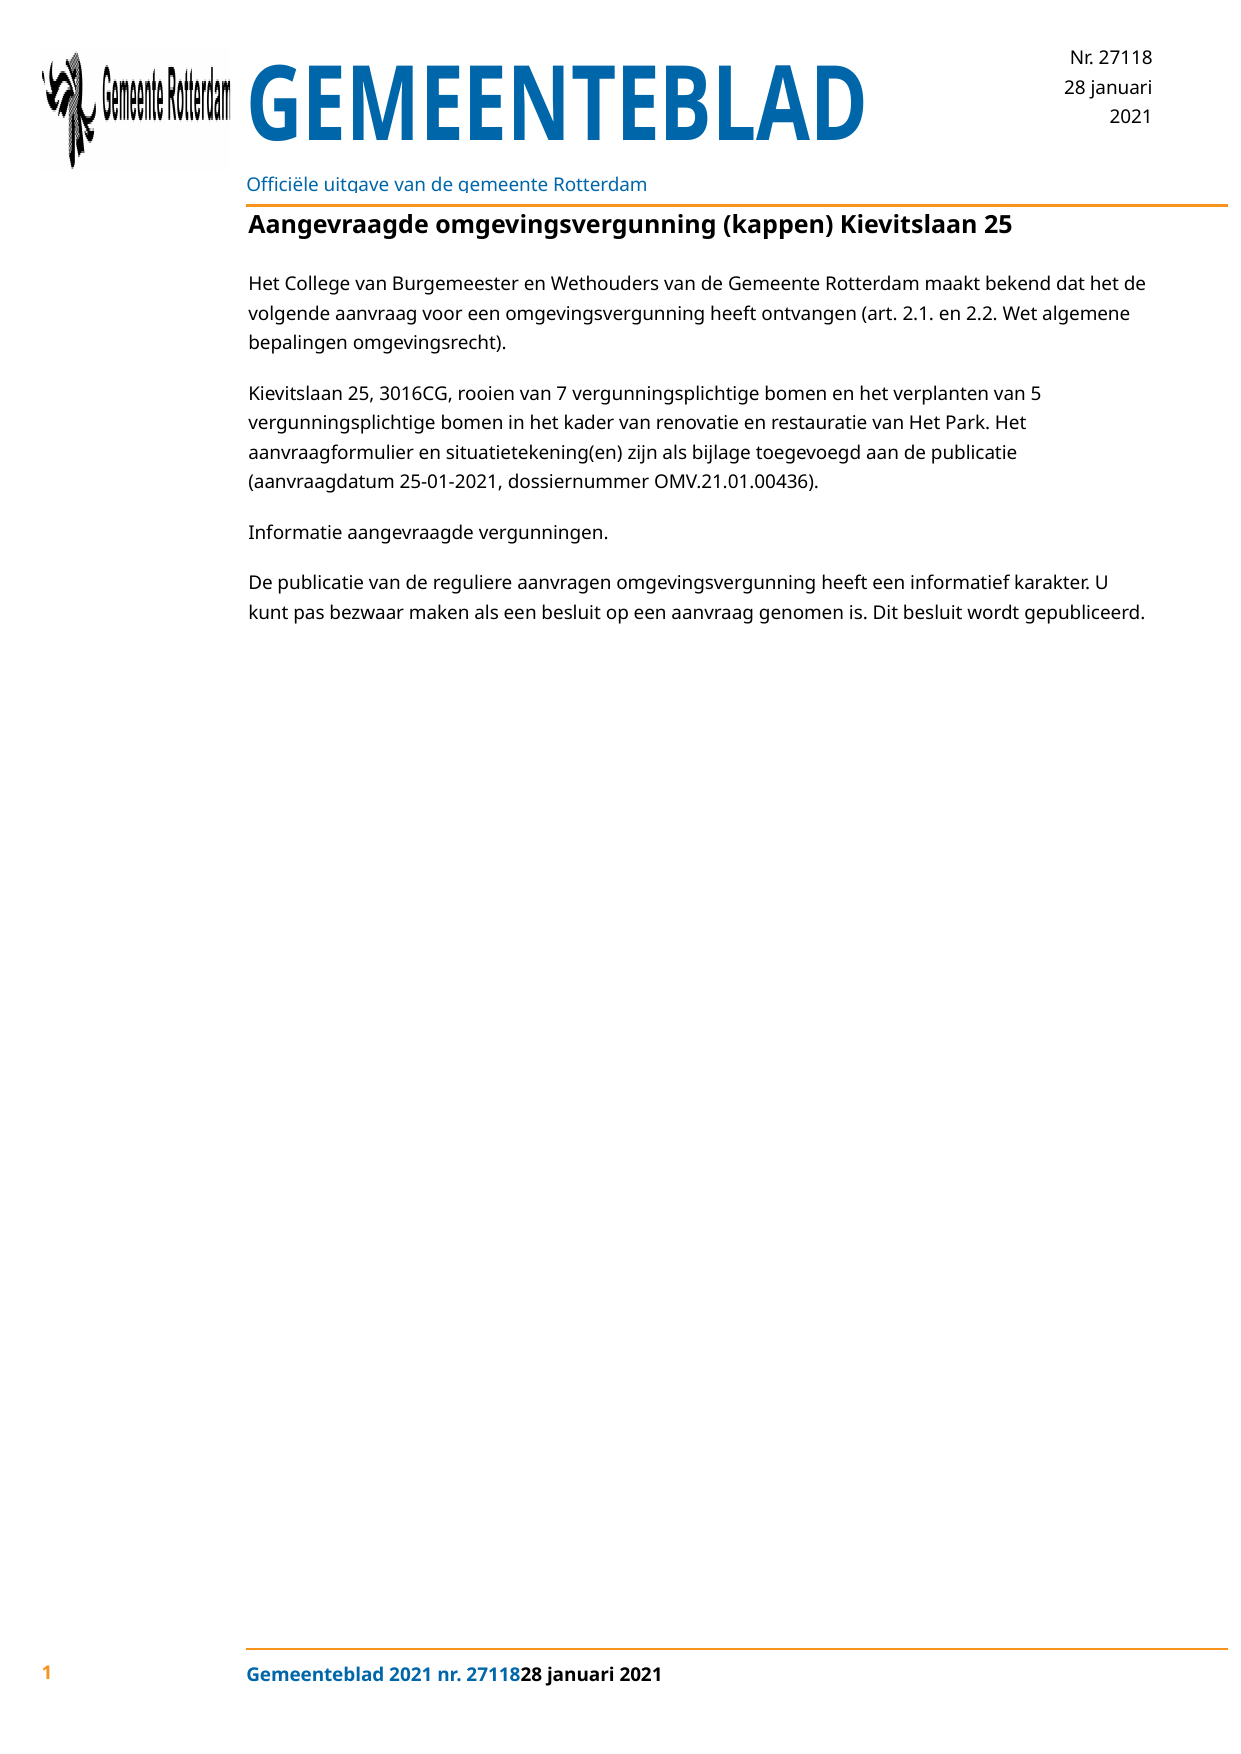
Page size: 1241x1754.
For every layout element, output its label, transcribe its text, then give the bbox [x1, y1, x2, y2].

text Aangevraagde omgevingsvergunning (kappen) Kievitslaan 25 [248, 207, 1152, 241]
text Informatie aangevraagde vergunningen. [248, 519, 1152, 545]
text Het College van Burgemeester en Wethouders van de Gemeente Rotterdam maakt bekend dat het de volgende aanvraag voor een omgevingsvergunning heeft ontvangen (art. 2.1. en 2.2. Wet algemene bepalingen omgevingsrecht). [248, 270, 1152, 355]
text De publicatie van de reguliere aanvragen omgevingsvergunning heeft een informatief karakter. U kunt pas bezwaar maken als een besluit op een aanvraag genomen is. Dit besluit wordt gepubliceerd. [248, 569, 1152, 625]
text Kievitslaan 25, 3016CG, rooien van 7 vergunningsplichtige bomen en het verplanten van 5 vergunningsplichtige bomen in het kader van renovatie en restauratie van Het Park. Het aanvraagformulier en situatietekening(en) zijn als bijlage toegevoegd aan de publicatie (aanvraagdatum 25-01-2021, dossiernummer OMV.21.01.00436). [248, 380, 1152, 494]
picture [41, 47, 231, 172]
